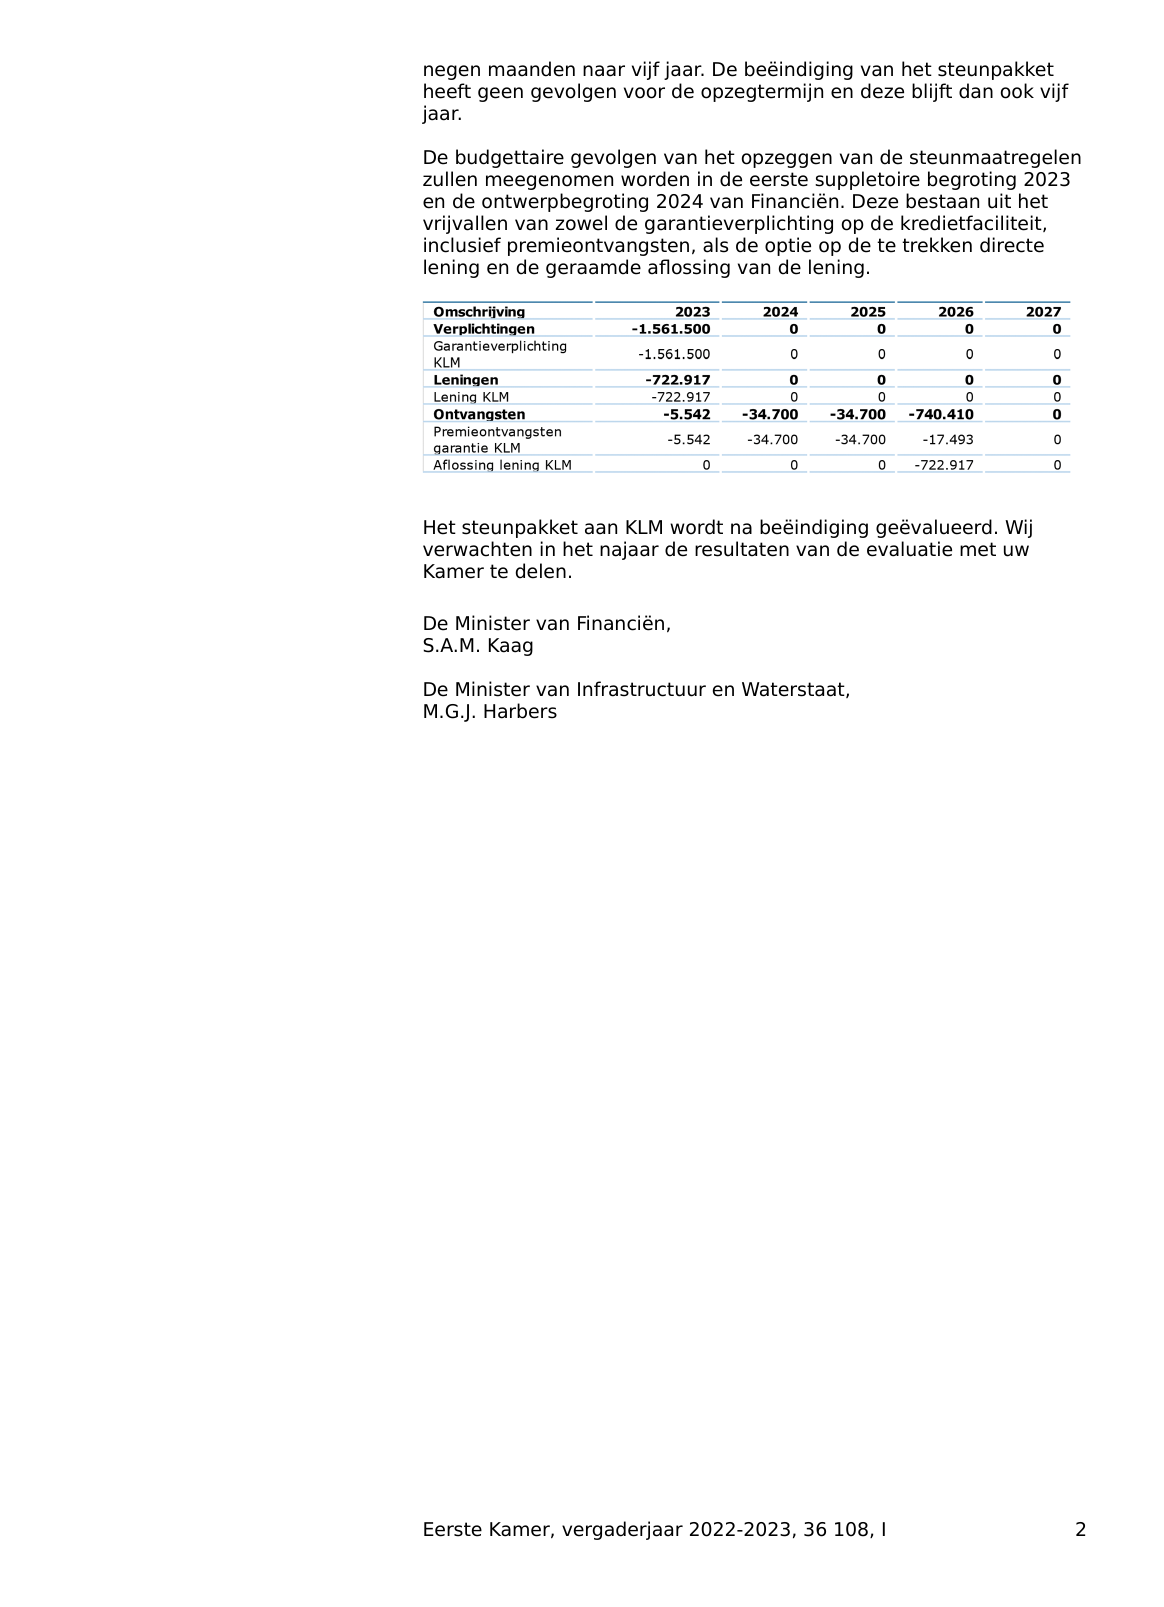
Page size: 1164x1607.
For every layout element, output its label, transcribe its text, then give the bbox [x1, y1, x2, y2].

text De budgettaire gevolgen van het opzeggen van de steunmaatregelen zullen meegenomen worden in de eerste suppletoire begroting 2023 en de ontwerpbegroting 2024 van Financiën. Deze bestaan uit het vrijvallen van zowel de garantieverplichting op de kredietfaciliteit, inclusief premieontvangsten, als de optie op de te trekken directe lening en de geraamde aflossing van de lening. [422, 147, 1087, 279]
text De Minister van Financiën, S.A.M. Kaag [422, 613, 1087, 657]
text De Minister van Infrastructuur en Waterstaat, M.G.J. Harbers [422, 679, 1087, 723]
text Het steunpakket aan KLM wordt na beëindiging geëvalueerd. Wij verwachten in het najaar de resultaten van de evaluatie met uw Kamer te delen. [422, 517, 1087, 583]
picture [422, 301, 1072, 473]
text negen maanden naar vijf jaar. De beëindiging van het steunpakket heeft geen gevolgen voor de opzegtermijn en deze blijft dan ook vijf jaar. [422, 59, 1087, 125]
